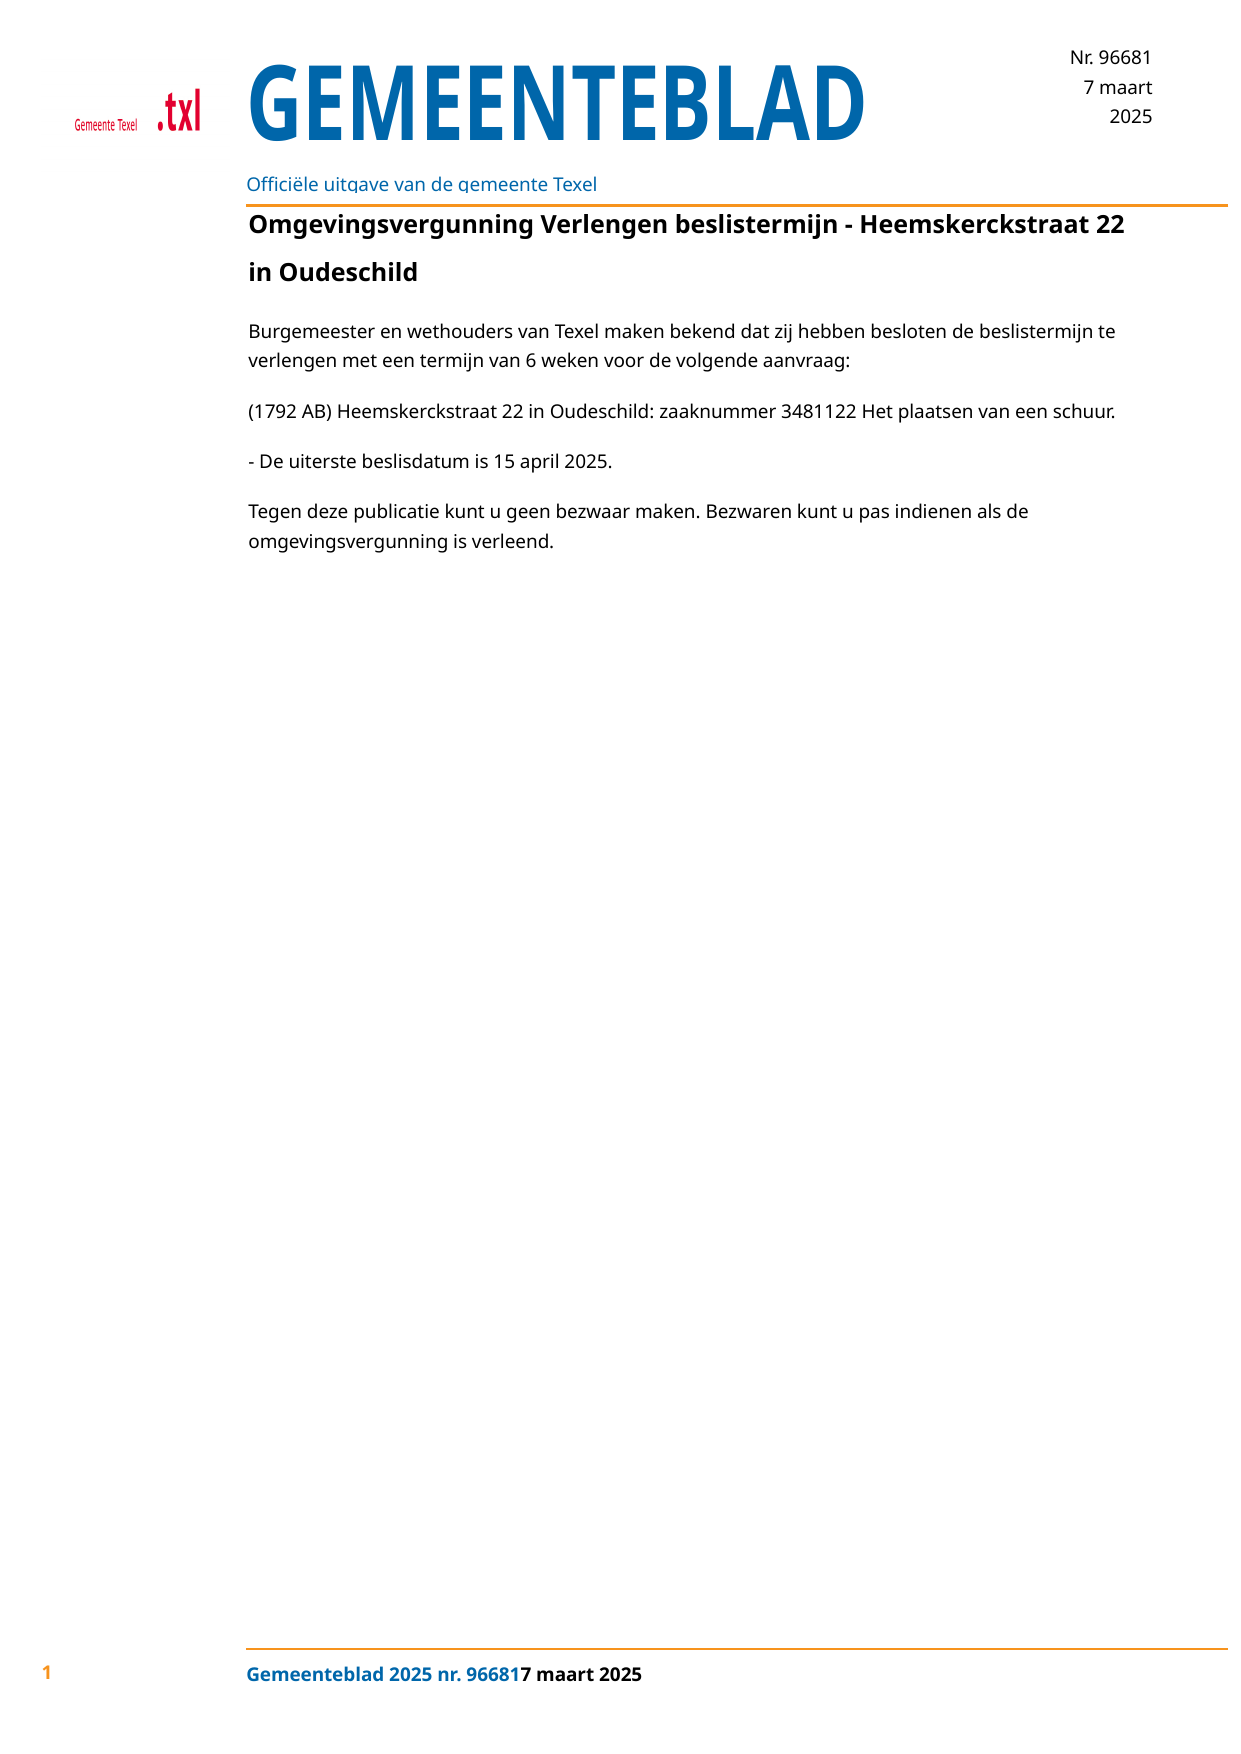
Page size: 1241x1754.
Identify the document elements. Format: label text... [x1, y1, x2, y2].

text Tegen deze publicatie kunt u geen bezwaar maken. Bezwaren kunt u pas indienen als de omgevingsvergunning is verleend. [248, 499, 1152, 554]
text - De uiterste beslisdatum is 15 april 2025. [248, 448, 1152, 474]
text Omgevingsvergunning Verlengen beslistermijn - Heemskerckstraat 22 in Oudeschild [248, 207, 1152, 288]
picture [41, 47, 231, 172]
text Burgemeester en wethouders van Texel maken bekend dat zij hebben besloten de beslistermijn te verlengen met een termijn van 6 weken voor de volgende aanvraag: [248, 318, 1152, 373]
text (1792 AB) Heemskerckstraat 22 in Oudeschild: zaaknummer 3481122 Het plaatsen van een schuur. [248, 398, 1152, 424]
